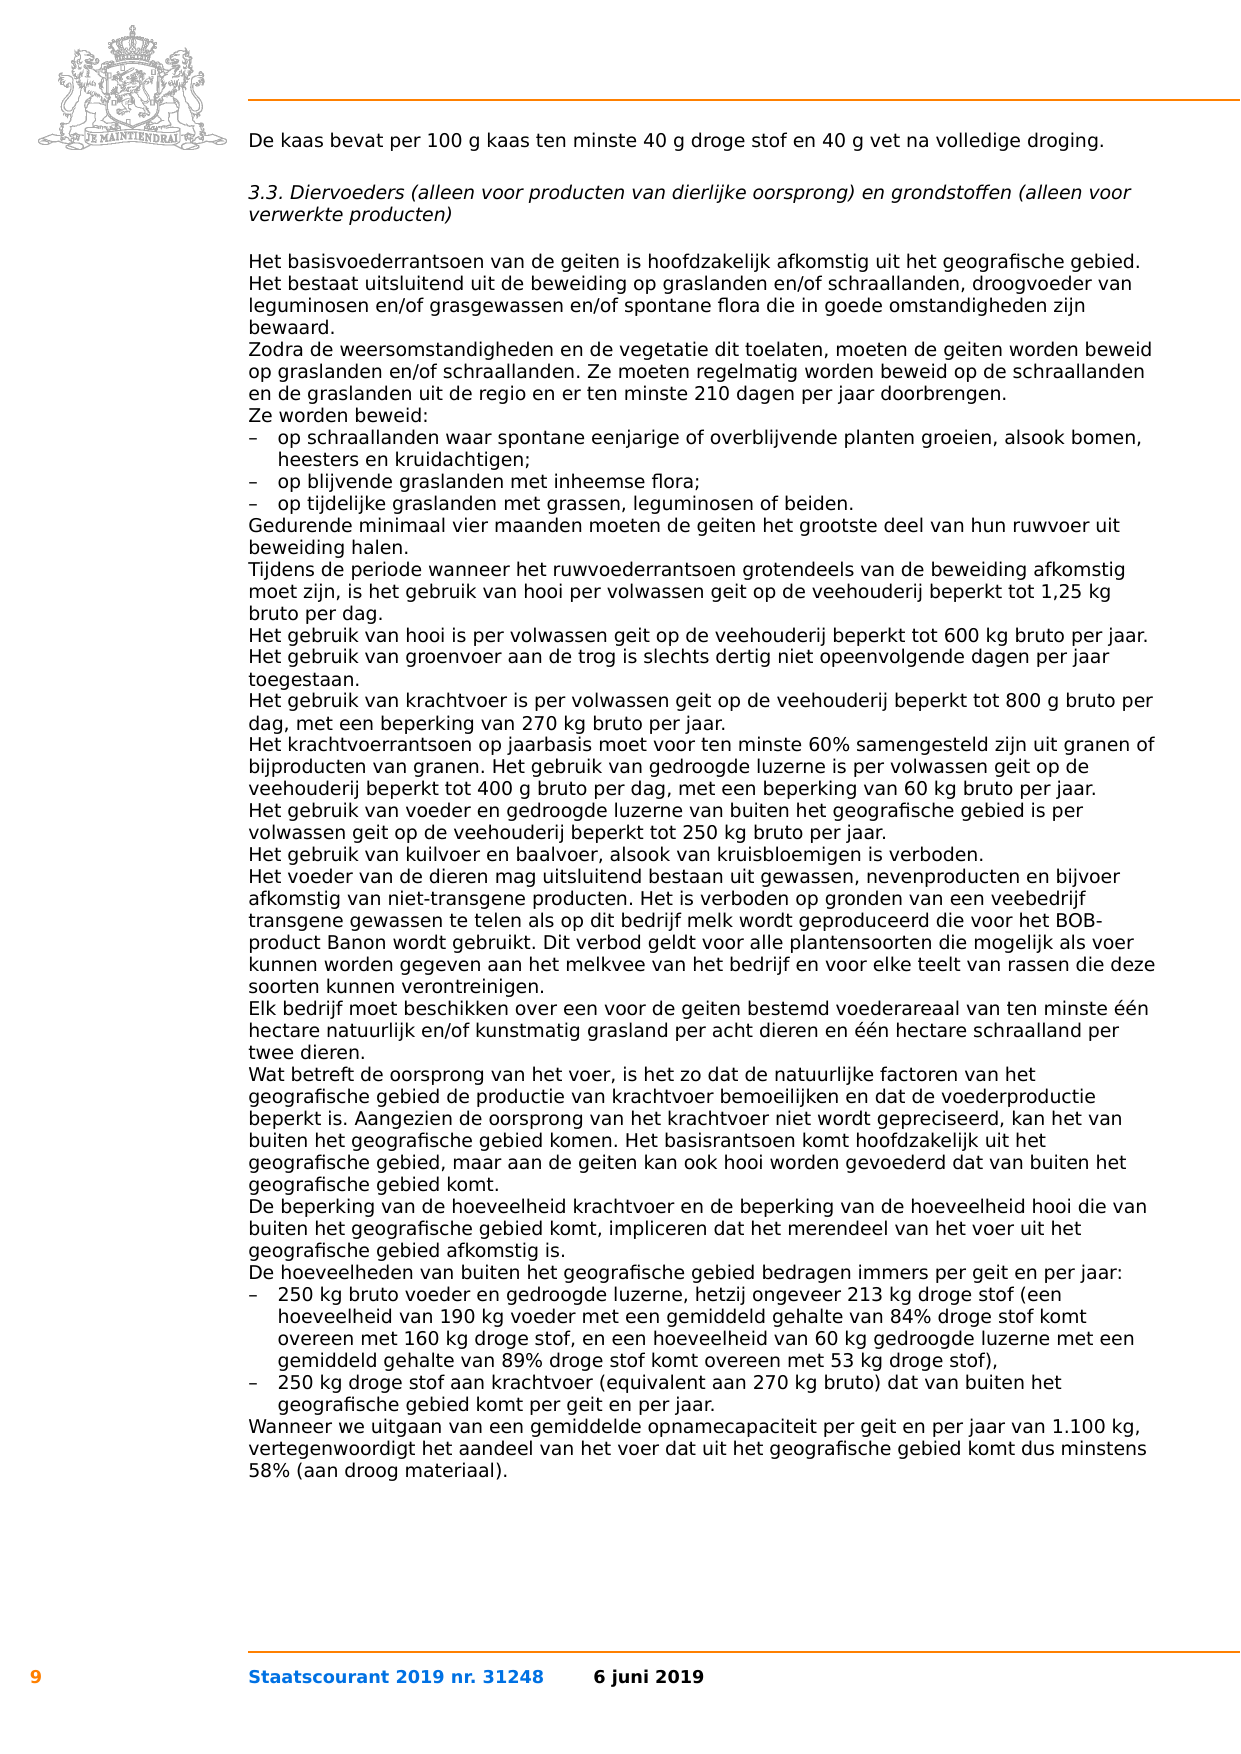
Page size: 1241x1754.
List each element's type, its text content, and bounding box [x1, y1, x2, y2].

text De hoeveelheden van buiten het geografische gebied bedragen immers per geit en per jaar: [248, 1262, 1163, 1284]
picture [38, 25, 227, 150]
text – op tijdelijke graslanden met grassen, leguminosen of beiden. [248, 493, 1163, 514]
text Het gebruik van voeder en gedroogde luzerne van buiten het geografische gebied is per volwassen geit op de veehouderij beperkt tot 250 kg bruto per jaar. [248, 800, 1163, 844]
text Wat betreft de oorsprong van het voer, is het zo dat de natuurlijke factoren van het geografische gebied de productie van krachtvoer bemoeilijken en dat de voederproductie beperkt is. Aangezien de oorsprong van het krachtvoer niet wordt gepreciseerd, kan het van buiten het geografische gebied komen. Het basisrantsoen komt hoofdzakelijk uit het geografische gebied, maar aan de geiten kan ook hooi worden gevoederd dat van buiten het geografische gebied komt. [248, 1064, 1163, 1196]
text – 250 kg bruto voeder en gedroogde luzerne, hetzij ongeveer 213 kg droge stof (een hoeveelheid van 190 kg voeder met een gemiddeld gehalte van 84% droge stof komt overeen met 160 kg droge stof, en een hoeveelheid van 60 kg gedroogde luzerne met een gemiddeld gehalte van 89% droge stof komt overeen met 53 kg droge stof), [248, 1284, 1163, 1372]
text Het gebruik van hooi is per volwassen geit op de veehouderij beperkt tot 600 kg bruto per jaar. [248, 624, 1163, 646]
subtitle 3.3. Diervoeders (alleen voor producten van dierlijke oorsprong) en grondstoffen (alleen voor verwerkte producten) [248, 182, 1163, 226]
text Het gebruik van kuilvoer en baalvoer, alsook van kruisbloemigen is verboden. [248, 844, 1163, 866]
text Het gebruik van groenvoer aan de trog is slechts dertig niet opeenvolgende dagen per jaar toegestaan. [248, 646, 1163, 690]
text Het voeder van de dieren mag uitsluitend bestaan uit gewassen, nevenproducten en bijvoer afkomstig van niet-transgene producten. Het is verboden op gronden van een veebedrijf transgene gewassen te telen als op dit bedrijf melk wordt geproduceerd die voor het BOB-product Banon wordt gebruikt. Dit verbod geldt voor alle plantensoorten die mogelijk als voer kunnen worden gegeven aan het melkvee van het bedrijf en voor elke teelt van rassen die deze soorten kunnen verontreinigen. [248, 866, 1163, 998]
text – 250 kg droge stof aan krachtvoer (equivalent aan 270 kg bruto) dat van buiten het geografische gebied komt per geit en per jaar. [248, 1372, 1163, 1416]
text De kaas bevat per 100 g kaas ten minste 40 g droge stof en 40 g vet na volledige droging. [248, 130, 1163, 152]
text Het basisvoederrantsoen van de geiten is hoofdzakelijk afkomstig uit het geografische gebied. Het bestaat uitsluitend uit de beweiding op graslanden en/of schraallanden, droogvoeder van leguminosen en/of grasgewassen en/of spontane flora die in goede omstandigheden zijn bewaard. [248, 251, 1163, 339]
text – op blijvende graslanden met inheemse flora; [248, 471, 1163, 493]
text Ze worden beweid: [248, 405, 1163, 427]
text Zodra de weersomstandigheden en de vegetatie dit toelaten, moeten de geiten worden beweid op graslanden en/of schraallanden. Ze moeten regelmatig worden beweid op de schraallanden en de graslanden uit de regio en er ten minste 210 dagen per jaar doorbrengen. [248, 339, 1163, 405]
text De beperking van de hoeveelheid krachtvoer en de beperking van de hoeveelheid hooi die van buiten het geografische gebied komt, impliceren dat het merendeel van het voer uit het geografische gebied afkomstig is. [248, 1196, 1163, 1262]
text Elk bedrijf moet beschikken over een voor de geiten bestemd voederareaal van ten minste één hectare natuurlijk en/of kunstmatig grasland per acht dieren en één hectare schraalland per twee dieren. [248, 998, 1163, 1064]
text Het gebruik van krachtvoer is per volwassen geit op de veehouderij beperkt tot 800 g bruto per dag, met een beperking van 270 kg bruto per jaar. [248, 690, 1163, 734]
text Gedurende minimaal vier maanden moeten de geiten het grootste deel van hun ruwvoer uit beweiding halen. [248, 514, 1163, 558]
text Tijdens de periode wanneer het ruwvoederrantsoen grotendeels van de beweiding afkomstig moet zijn, is het gebruik van hooi per volwassen geit op de veehouderij beperkt tot 1,25 kg bruto per dag. [248, 558, 1163, 624]
text – op schraallanden waar spontane eenjarige of overblijvende planten groeien, alsook bomen, heesters en kruidachtigen; [248, 427, 1163, 471]
text Wanneer we uitgaan van een gemiddelde opnamecapaciteit per geit en per jaar van 1.100 kg, vertegenwoordigt het aandeel van het voer dat uit het geografische gebied komt dus minstens 58% (aan droog materiaal). [248, 1416, 1163, 1482]
text Het krachtvoerrantsoen op jaarbasis moet voor ten minste 60% samengesteld zijn uit granen of bijproducten van granen. Het gebruik van gedroogde luzerne is per volwassen geit op de veehouderij beperkt tot 400 g bruto per dag, met een beperking van 60 kg bruto per jaar. [248, 734, 1163, 800]
